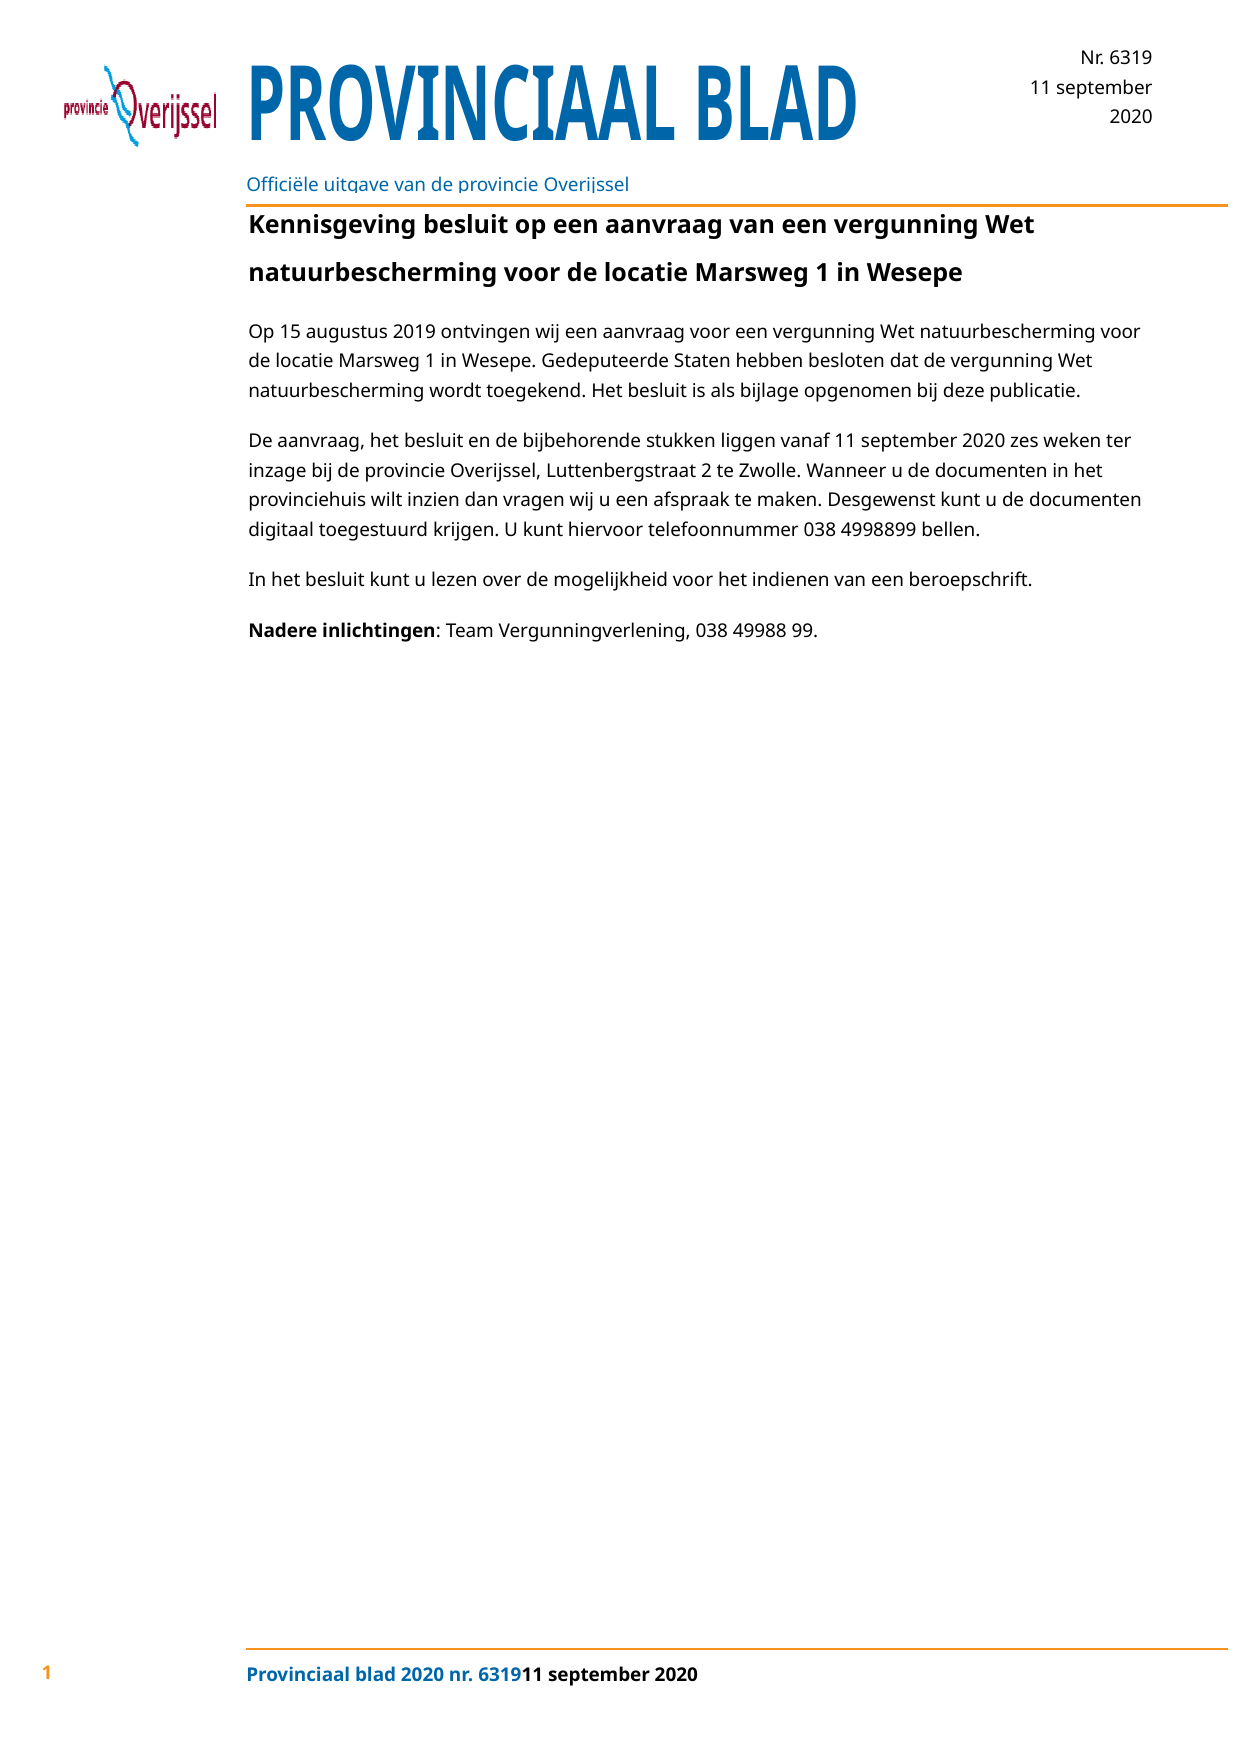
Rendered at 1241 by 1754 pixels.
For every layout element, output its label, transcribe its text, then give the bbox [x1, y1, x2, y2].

text Kennisgeving besluit op een aanvraag van een vergunning Wet natuurbescherming voor de locatie Marsweg 1 in Wesepe [248, 207, 1152, 288]
text Op 15 augustus 2019 ontvingen wij een aanvraag voor een vergunning Wet natuurbescherming voor de locatie Marsweg 1 in Wesepe. Gedeputeerde Staten hebben besloten dat de vergunning Wet natuurbescherming wordt toegekend. Het besluit is als bijlage opgenomen bij deze publicatie. [248, 318, 1152, 403]
text De aanvraag, het besluit en de bijbehorende stukken liggen vanaf 11 september 2020 zes weken ter inzage bij de provincie Overijssel, Luttenbergstraat 2 te Zwolle. Wanneer u de documenten in het provinciehuis wilt inzien dan vragen wij u een afspraak te maken. Desgewenst kunt u de documenten digitaal toegestuurd krijgen. U kunt hiervoor telefoonnummer 038 4998899 bellen. [248, 427, 1152, 542]
text In het besluit kunt u lezen over de mogelijkheid voor het indienen van een beroepschrift. [248, 567, 1152, 592]
picture [41, 47, 231, 172]
text Nadere inlichtingen: Team Vergunningverlening, 038 49988 99. [248, 617, 1152, 643]
